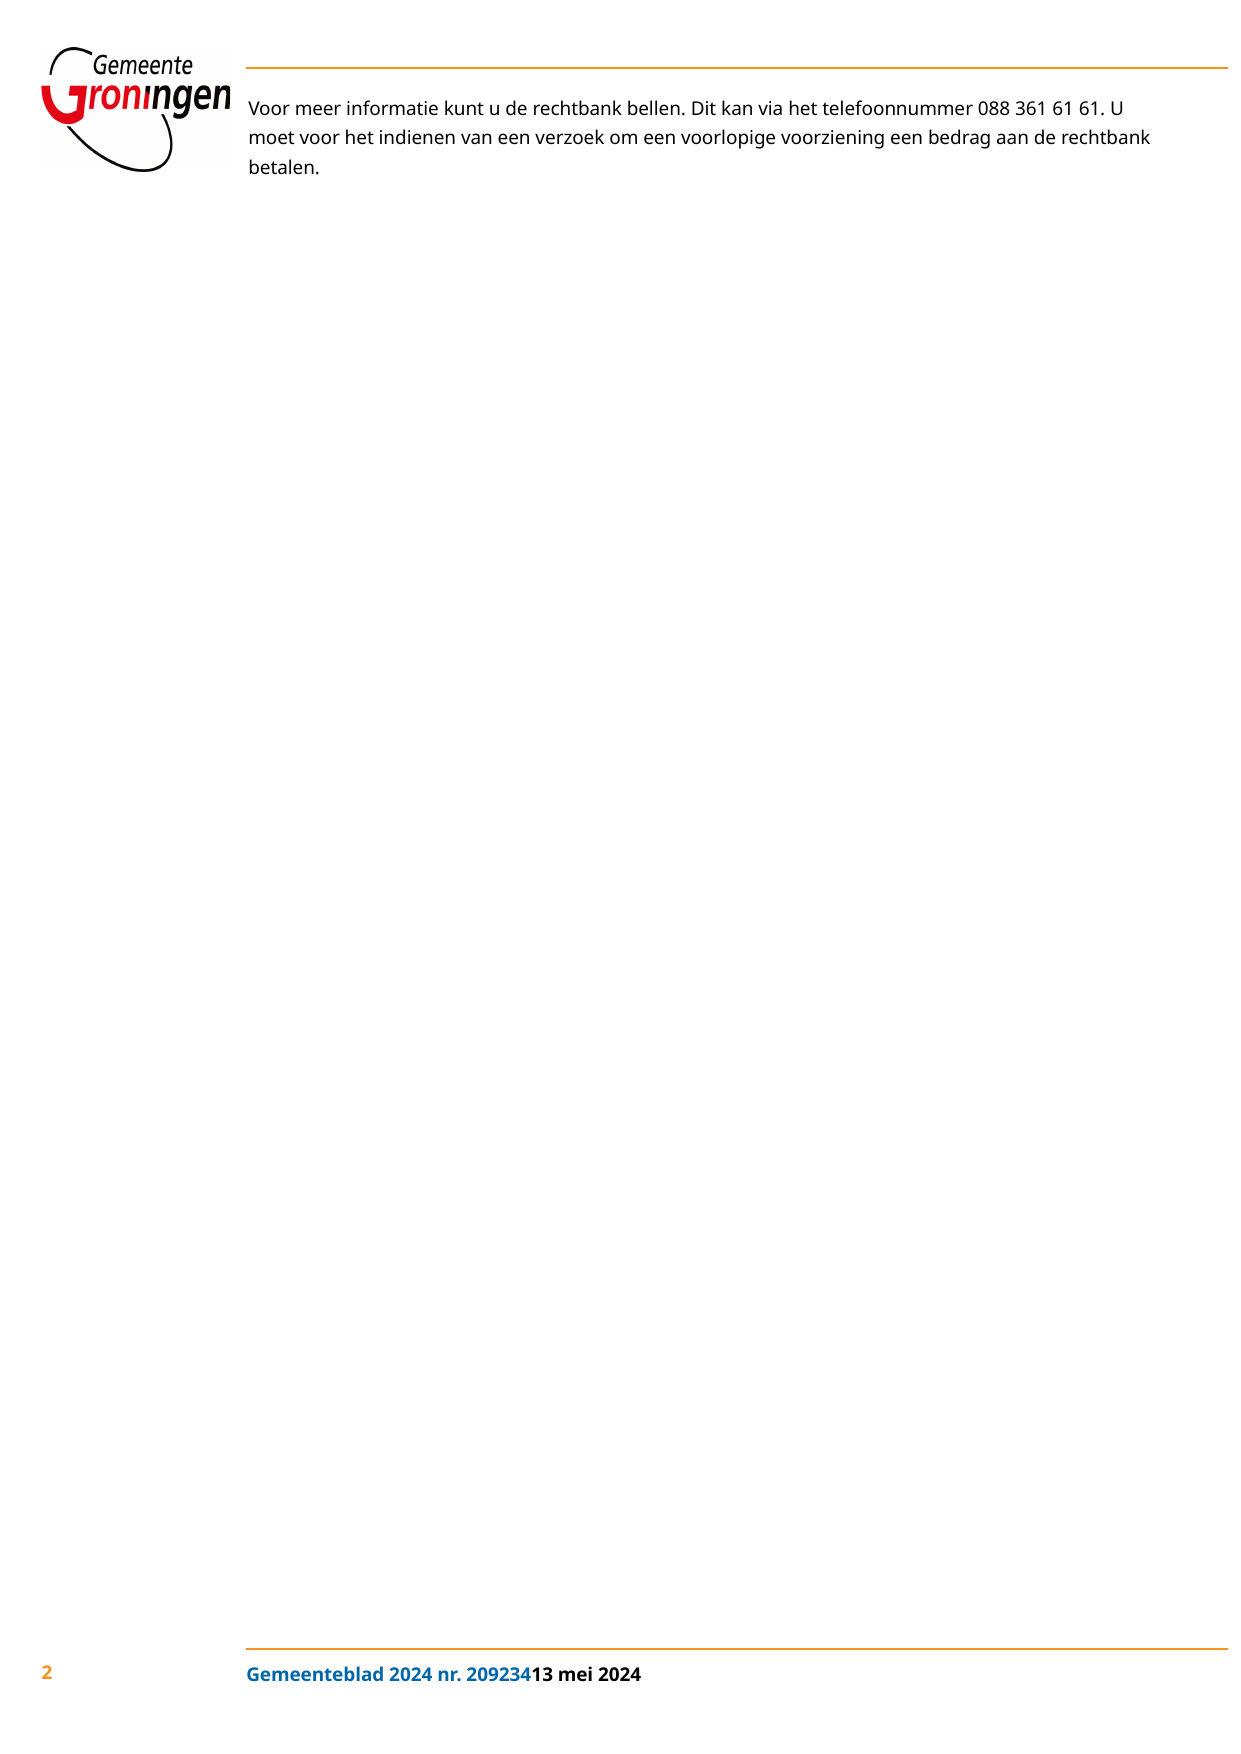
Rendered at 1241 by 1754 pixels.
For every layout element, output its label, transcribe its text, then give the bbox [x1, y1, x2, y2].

picture [41, 47, 231, 172]
text Voor meer informatie kunt u de rechtbank bellen. Dit kan via het telefoonnummer 088 361 61 61. U moet voor het indienen van een verzoek om een voorlopige voorziening een bedrag aan de rechtbank betalen. [248, 95, 1152, 180]
